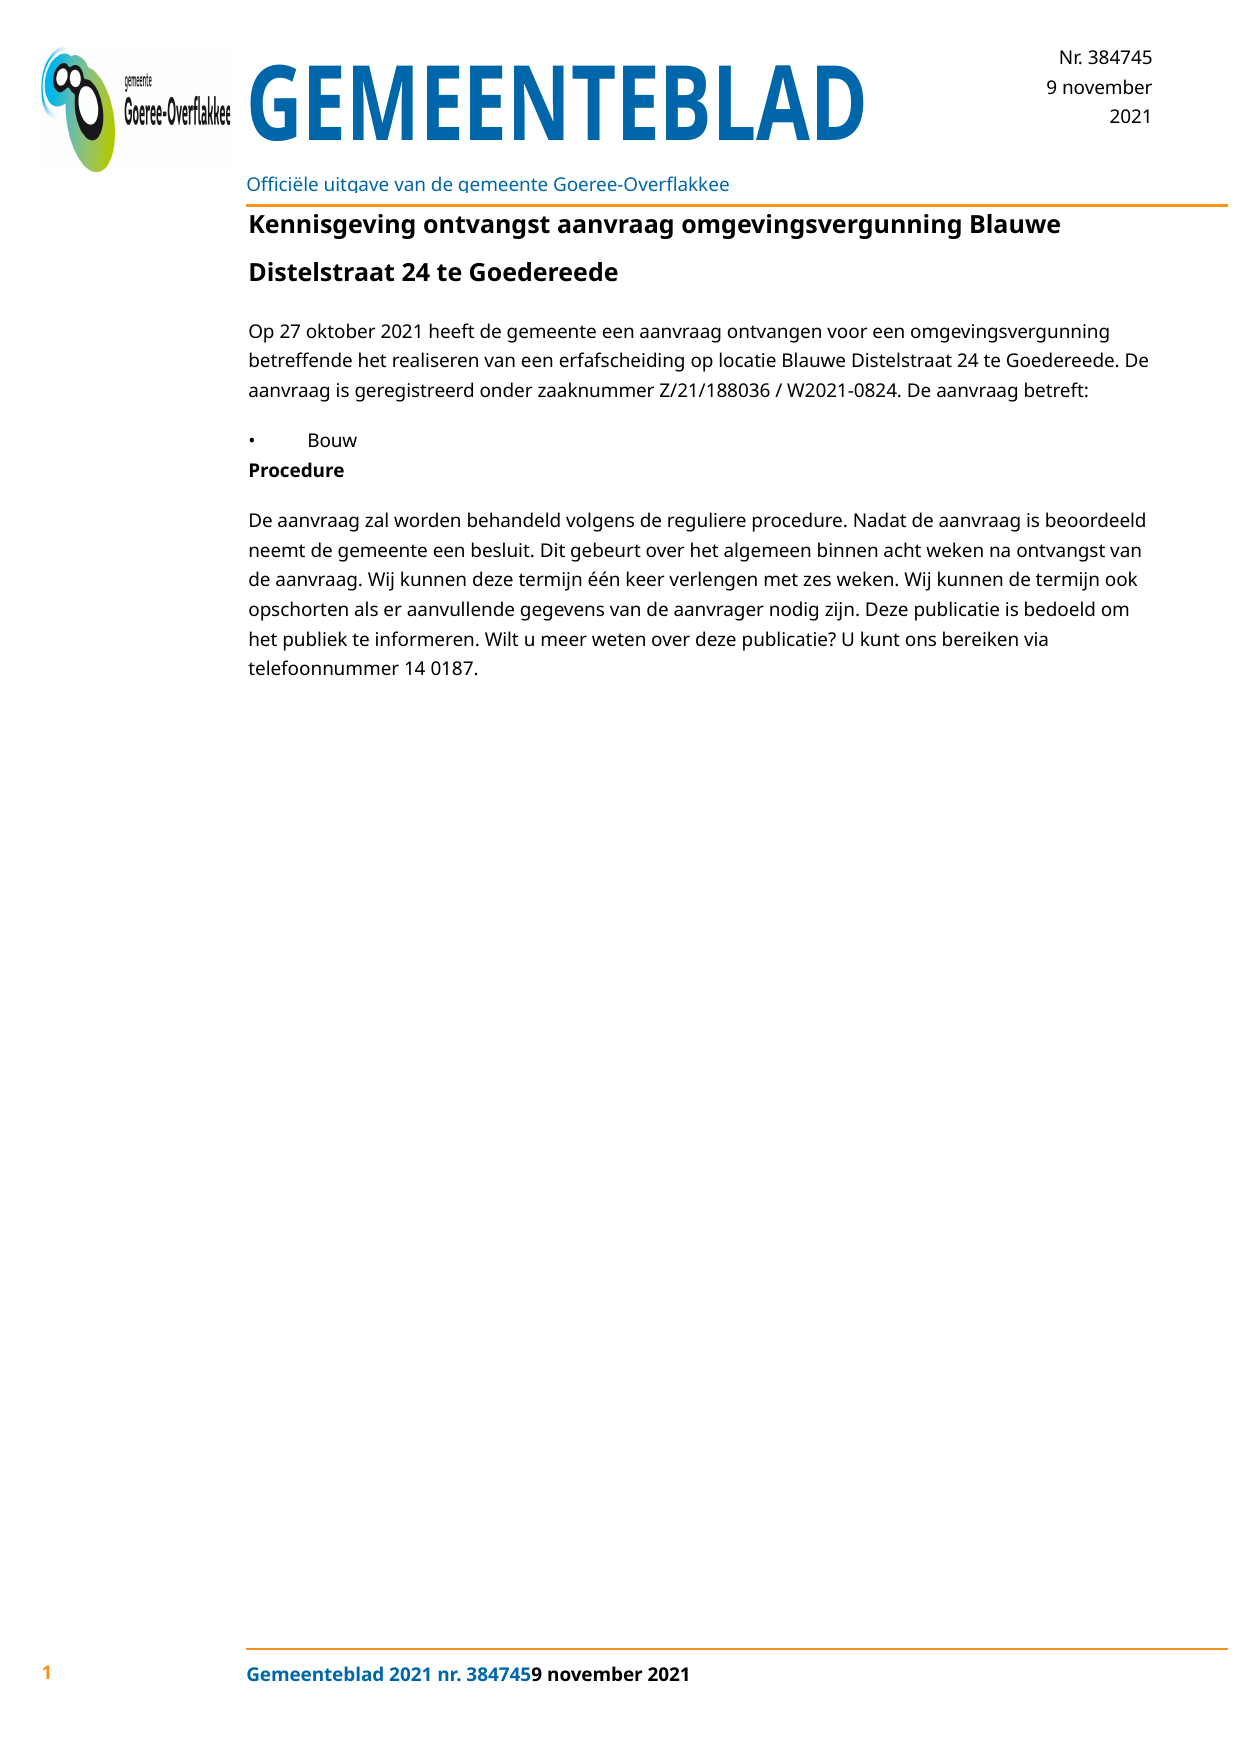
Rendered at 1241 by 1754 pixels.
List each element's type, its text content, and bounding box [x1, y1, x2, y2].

picture [41, 47, 231, 172]
text De aanvraag zal worden behandeld volgens de reguliere procedure. Nadat de aanvraag is beoordeeld neemt de gemeente een besluit. Dit gebeurt over het algemeen binnen acht weken na ontvangst van de aanvraag. Wij kunnen deze termijn één keer verlengen met zes weken. Wij kunnen de termijn ook opschorten als er aanvullende gegevens van de aanvrager nodig zijn. Deze publicatie is bedoeld om het publiek te informeren. Wilt u meer weten over deze publicatie? U kunt ons bereiken via telefoonnummer 14 0187. [248, 507, 1152, 681]
text Op 27 oktober 2021 heeft de gemeente een aanvraag ontvangen voor een omgevingsvergunning betreffende het realiseren van een erfafscheiding op locatie Blauwe Distelstraat 24 te Goedereede. De aanvraag is geregistreerd onder zaaknummer Z/21/188036 / W2021-0824. De aanvraag betreft: [248, 318, 1152, 403]
text Procedure [248, 457, 1152, 483]
text Kennisgeving ontvangst aanvraag omgevingsvergunning Blauwe Distelstraat 24 te Goedereede [248, 207, 1152, 288]
list Bouw [248, 427, 1152, 453]
